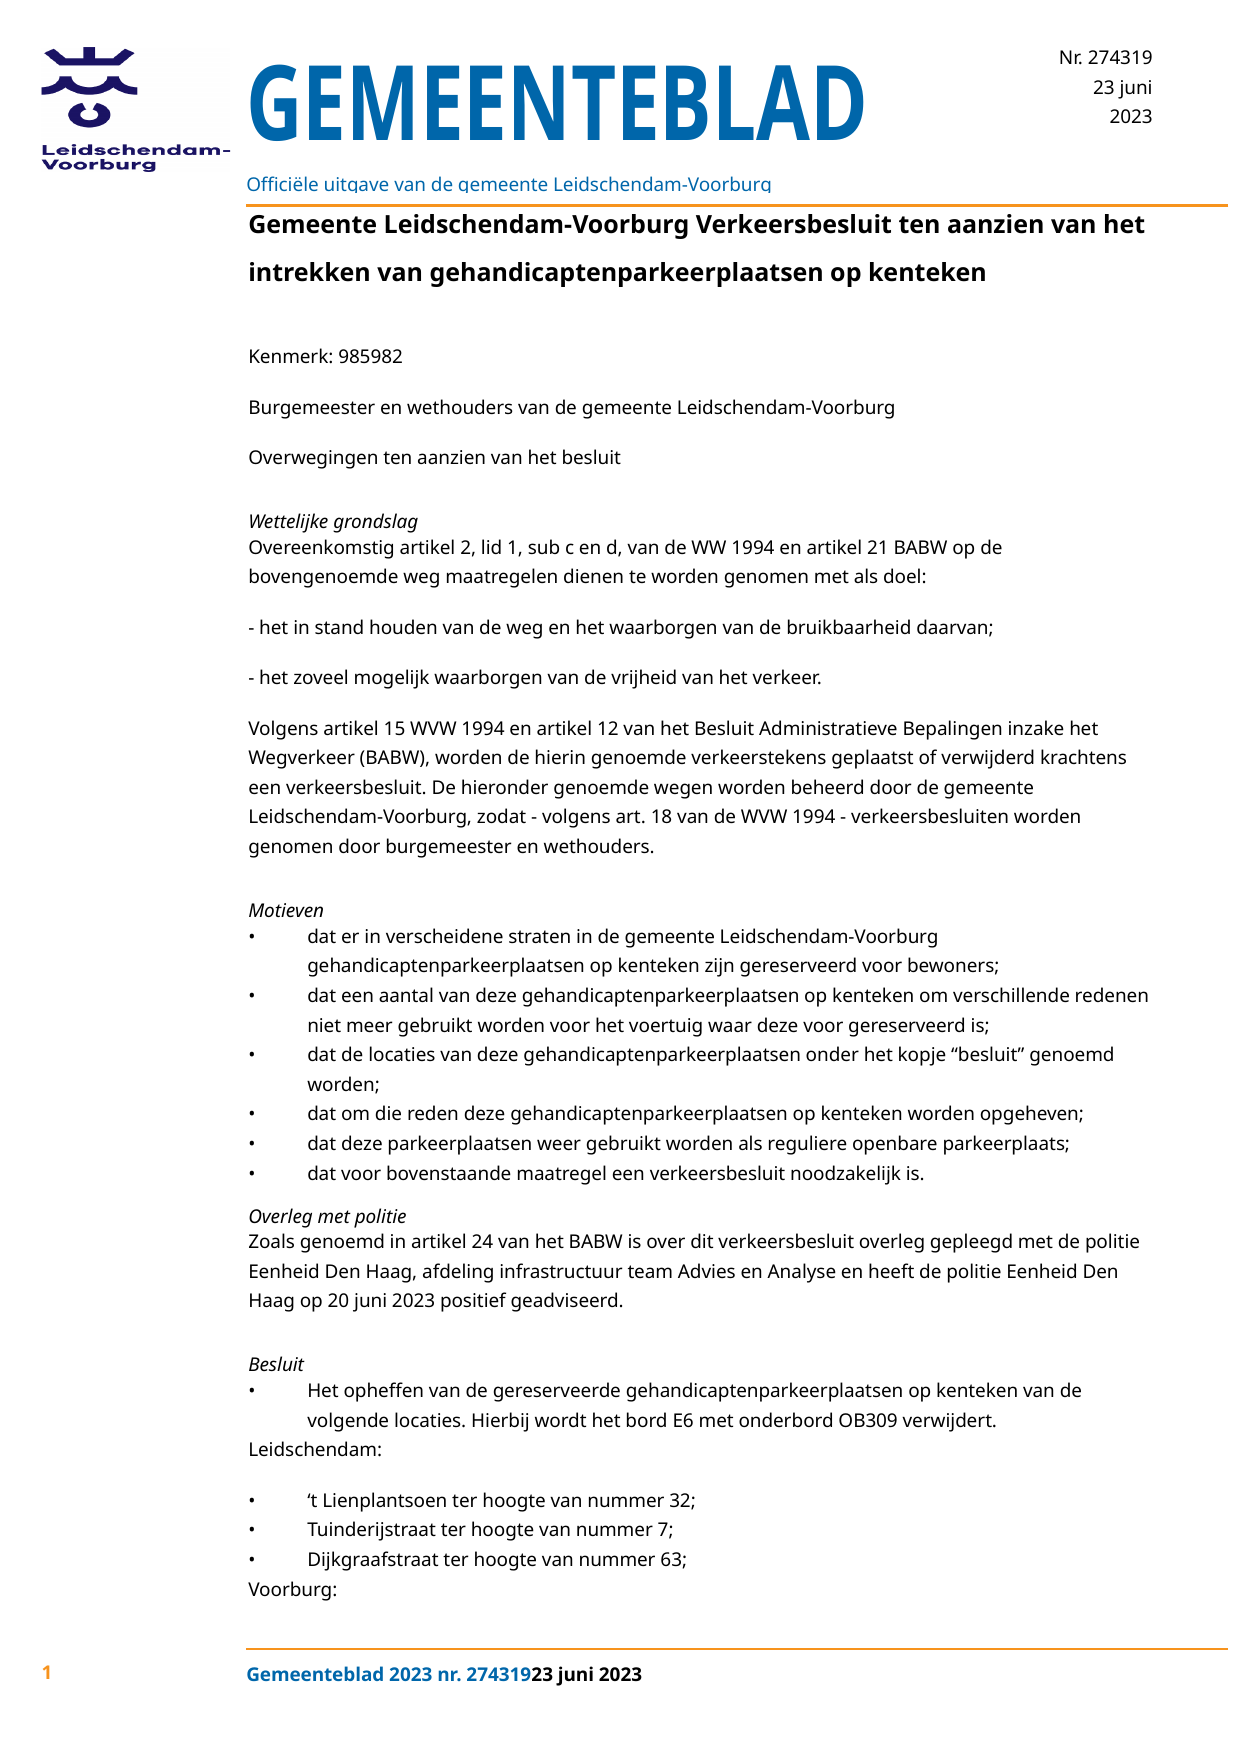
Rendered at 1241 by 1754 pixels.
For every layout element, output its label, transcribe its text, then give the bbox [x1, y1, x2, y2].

text Besluit [248, 1352, 1152, 1377]
list dat er in verscheidene straten in de gemeente Leidschendam-Voorburg gehandicaptenparkeerplaatsen op kenteken zijn gereserveerd voor bewoners; [248, 923, 1152, 978]
text Zoals genoemd in artikel 24 van het BABW is over dit verkeersbesluit overleg gepleegd met de politie Eenheid Den Haag, afdeling infrastructuur team Advies en Analyse en heeft de politie Eenheid Den Haag op 20 juni 2023 positief geadviseerd. [248, 1228, 1152, 1313]
text Overleg met politie [248, 1203, 1152, 1228]
list Het opheffen van de gereserveerde gehandicaptenparkeerplaatsen op kenteken van de volgende locaties. Hierbij wordt het bord E6 met onderbord OB309 verwijdert. [248, 1377, 1152, 1433]
list dat voor bovenstaande maatregel een verkeersbesluit noodzakelijk is. [248, 1160, 1152, 1185]
text Motieven [248, 897, 1152, 923]
list dat een aantal van deze gehandicaptenparkeerplaatsen op kenteken om verschillende redenen niet meer gebruikt worden voor het voertuig waar deze voor gereserveerd is; [248, 982, 1152, 1037]
text Wettelijke grondslag [248, 508, 1152, 534]
text Kenmerk: 985982 [248, 344, 1152, 369]
list dat de locaties van deze gehandicaptenparkeerplaatsen onder het kopje “besluit” genoemd worden; [248, 1041, 1152, 1097]
text Volgens artikel 15 WVW 1994 en artikel 12 van het Besluit Administratieve Bepalingen inzake het Wegverkeer (BABW), worden de hierin genoemde verkeerstekens geplaatst of verwijderd krachtens een verkeersbesluit. De hieronder genoemde wegen worden beheerd door de gemeente Leidschendam-Voorburg, zodat - volgens art. 18 van de WVW 1994 - verkeersbesluiten worden genomen door burgemeester en wethouders. [248, 715, 1152, 859]
picture [41, 47, 231, 172]
text Voorburg: [248, 1576, 1152, 1601]
text Gemeente Leidschendam-Voorburg Verkeersbesluit ten aanzien van het intrekken van gehandicaptenparkeerplaatsen op kenteken [248, 207, 1152, 288]
list ‘t Lienplantsoen ter hoogte van nummer 32; [248, 1487, 1152, 1513]
text - het zoveel mogelijk waarborgen van de vrijheid van het verkeer. [248, 664, 1152, 690]
text Burgemeester en wethouders van de gemeente Leidschendam-Voorburg [248, 394, 1152, 420]
text - het in stand houden van de weg en het waarborgen van de bruikbaarheid daarvan; [248, 614, 1152, 640]
list dat om die reden deze gehandicaptenparkeerplaatsen op kenteken worden opgeheven; [248, 1101, 1152, 1126]
text Overeenkomstig artikel 2, lid 1, sub c en d, van de WW 1994 en artikel 21 BABW op de bovengenoemde weg maatregelen dienen te worden genomen met als doel: [248, 534, 1152, 589]
list Tuinderijstraat ter hoogte van nummer 7; [248, 1517, 1152, 1542]
text Overwegingen ten aanzien van het besluit [248, 444, 1152, 470]
list Dijkgraafstraat ter hoogte van nummer 63; [248, 1546, 1152, 1572]
text Leidschendam: [248, 1437, 1152, 1462]
list dat deze parkeerplaatsen weer gebruikt worden als reguliere openbare parkeerplaats; [248, 1130, 1152, 1156]
